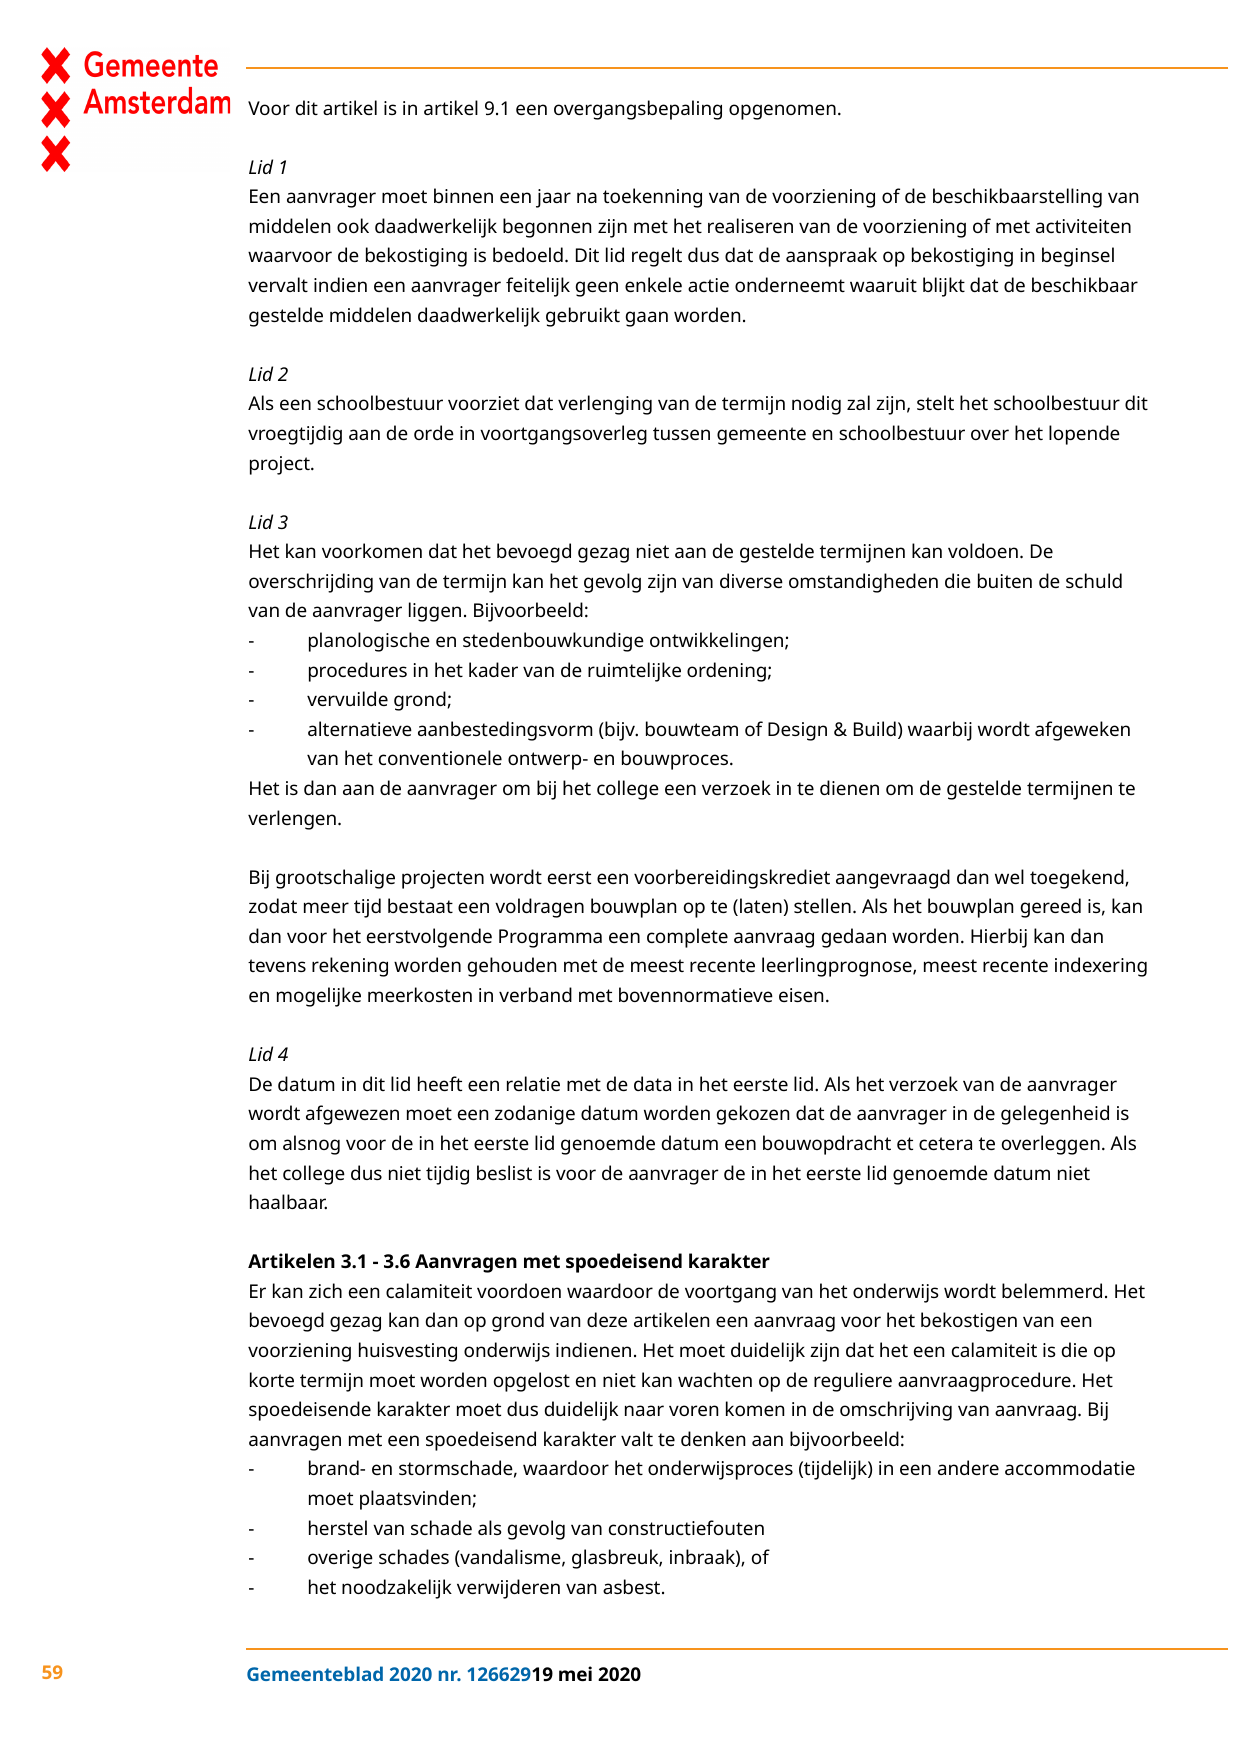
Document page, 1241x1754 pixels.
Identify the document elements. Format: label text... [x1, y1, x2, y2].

text Lid 3 [248, 509, 1152, 535]
text De datum in dit lid heeft een relatie met de data in het eerste lid. Als het verzoek van de aanvrager wordt afgewezen moet een zodanige datum worden gekozen dat de aanvrager in de gelegenheid is om alsnog voor de in het eerste lid genoemde datum een bouwopdracht et cetera te overleggen. Als het college dus niet tijdig beslist is voor de aanvrager de in het eerste lid genoemde datum niet haalbaar. [248, 1071, 1152, 1215]
list brand- en stormschade, waardoor het onderwijsproces (tijdelijk) in een andere accommodatie moet plaatsvinden; [248, 1456, 1152, 1511]
list alternatieve aanbestedingsvorm (bijv. bouwteam of Design & Build) waarbij wordt afgeweken van het conventionele ontwerp- en bouwproces. [248, 716, 1152, 771]
text Als een schoolbestuur voorziet dat verlenging van de termijn nodig zal zijn, stelt het schoolbestuur dit vroegtijdig aan de orde in voortgangsoverleg tussen gemeente en schoolbestuur over het lopende project. [248, 391, 1152, 476]
text Er kan zich een calamiteit voordoen waardoor de voortgang van het onderwijs wordt belemmerd. Het bevoegd gezag kan dan op grond van deze artikelen een aanvraag voor het bekostigen van een voorziening huisvesting onderwijs indienen. Het moet duidelijk zijn dat het een calamiteit is die op korte termijn moet worden opgelost en niet kan wachten op de reguliere aanvraagprocedure. Het spoedeisende karakter moet dus duidelijk naar voren komen in de omschrijving van aanvraag. Bij aanvragen met een spoedeisend karakter valt te denken aan bijvoorbeeld: [248, 1278, 1152, 1452]
text Het is dan aan de aanvrager om bij het college een verzoek in te dienen om de gestelde termijnen te verlengen. [248, 775, 1152, 831]
text Lid 4 [248, 1041, 1152, 1067]
text Bij grootschalige projecten wordt eerst een voorbereidingskrediet aangevraagd dan wel toegekend, zodat meer tijd bestaat een voldragen bouwplan op te (laten) stellen. Als het bouwplan gereed is, kan dan voor het eerstvolgende Programma een complete aanvraag gedaan worden. Hierbij kan dan tevens rekening worden gehouden met de meest recente leerlingprognose, meest recente indexering en mogelijke meerkosten in verband met bovennormatieve eisen. [248, 864, 1152, 1008]
picture [41, 47, 231, 172]
text Voor dit artikel is in artikel 9.1 een overgangsbepaling opgenomen. [248, 95, 1152, 121]
list herstel van schade als gevolg van constructiefouten [248, 1515, 1152, 1541]
list vervuilde grond; [248, 686, 1152, 712]
text Artikelen 3.1 - 3.6 Aanvragen met spoedeisend karakter [248, 1248, 1152, 1274]
list overige schades (vandalisme, glasbreuk, inbraak), of [248, 1544, 1152, 1570]
list het noodzakelijk verwijderen van asbest. [248, 1574, 1152, 1600]
text Lid 1 [248, 154, 1152, 180]
list procedures in het kader van de ruimtelijke ordening; [248, 657, 1152, 683]
text Lid 2 [248, 361, 1152, 387]
text Een aanvrager moet binnen een jaar na toekenning van de voorziening of de beschikbaarstelling van middelen ook daadwerkelijk begonnen zijn met het realiseren van de voorziening of met activiteiten waarvoor de bekostiging is bedoeld. Dit lid regelt dus dat de aanspraak op bekostiging in beginsel vervalt indien een aanvrager feitelijk geen enkele actie onderneemt waaruit blijkt dat de beschikbaar gestelde middelen daadwerkelijk gebruikt gaan worden. [248, 183, 1152, 328]
text Het kan voorkomen dat het bevoegd gezag niet aan de gestelde termijnen kan voldoen. De overschrijding van de termijn kan het gevolg zijn van diverse omstandigheden die buiten de schuld van de aanvrager liggen. Bijvoorbeeld: [248, 538, 1152, 623]
list planologische en stedenbouwkundige ontwikkelingen; [248, 627, 1152, 653]
